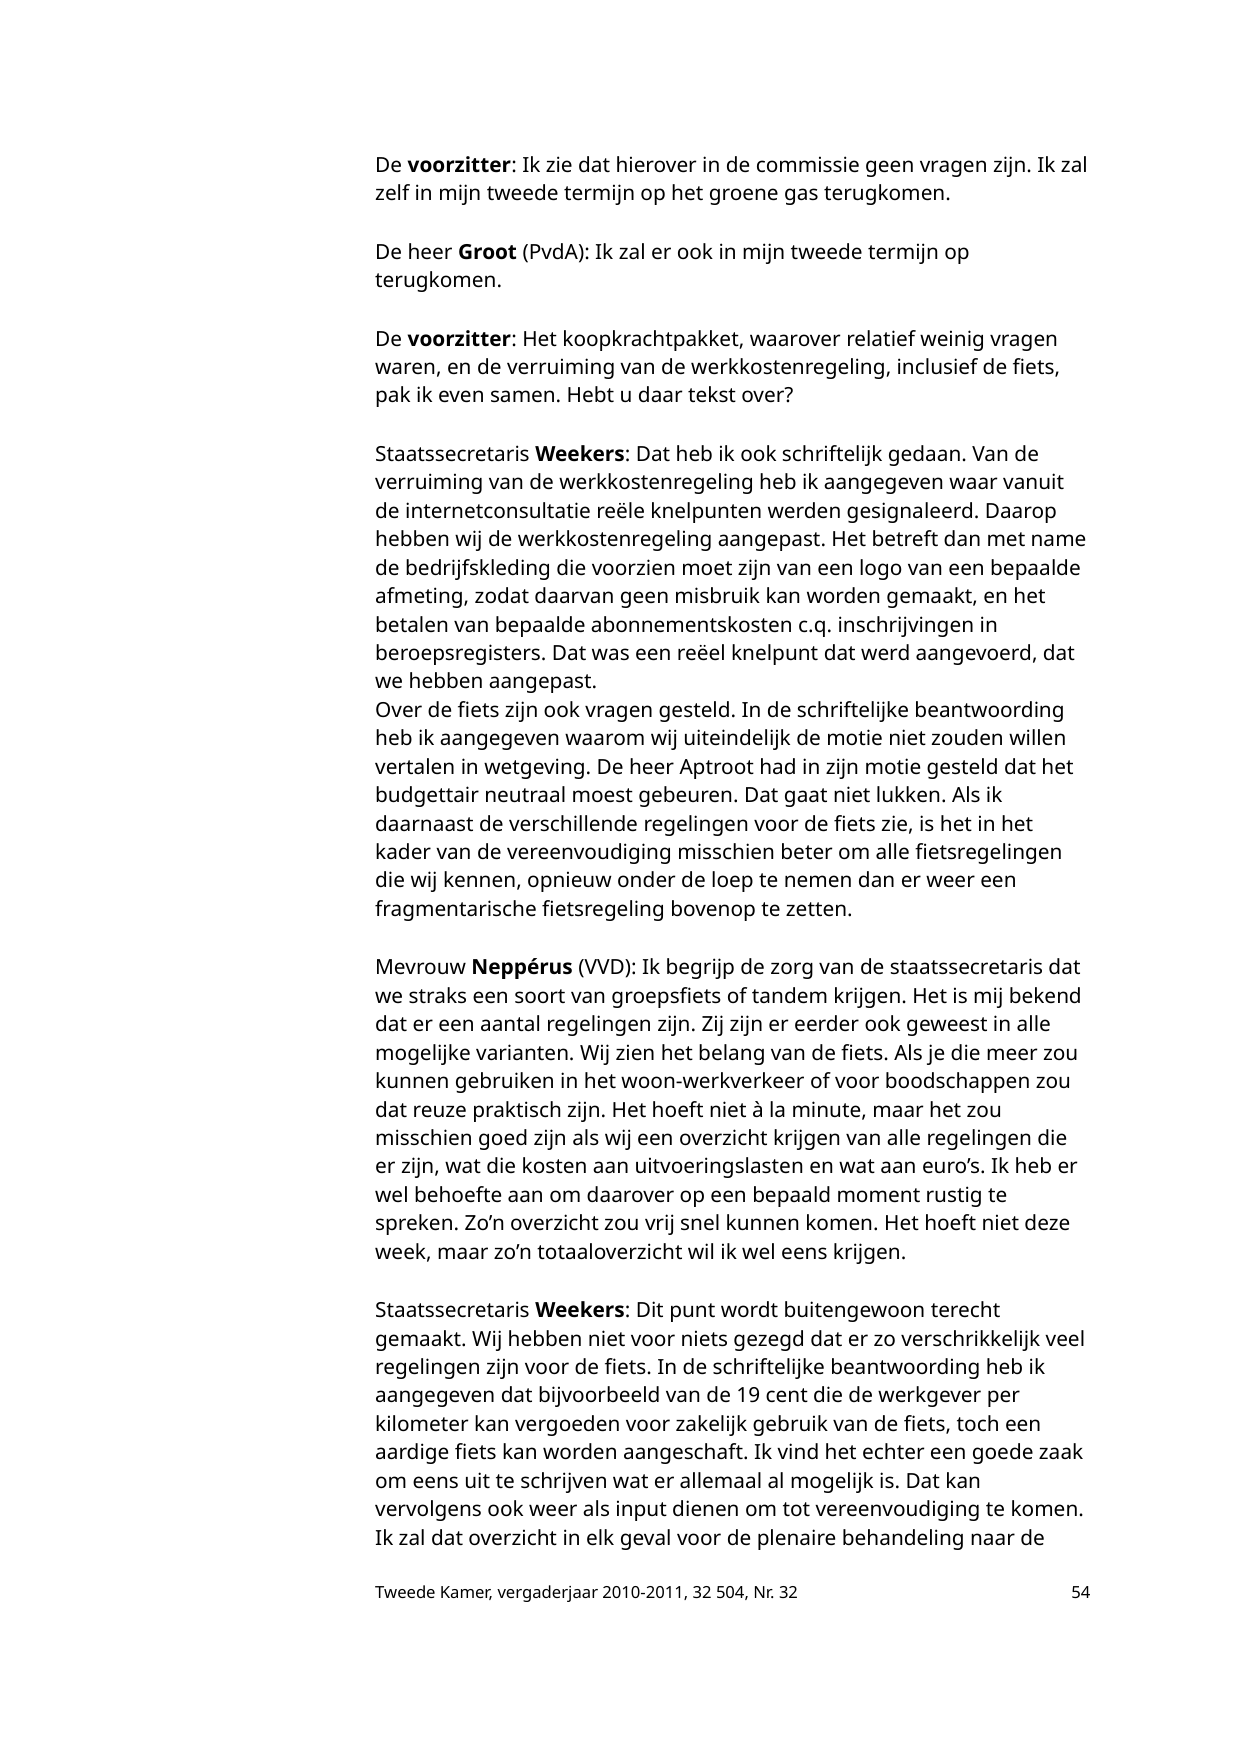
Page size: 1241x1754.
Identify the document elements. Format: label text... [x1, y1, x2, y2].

text Mevrouw Neppérus (VVD): Ik begrijp de zorg van de staatssecretaris dat we straks een soort van groepsfiets of tandem krijgen. Het is mij bekend dat er een aantal regelingen zijn. Zij zijn er eerder ook geweest in alle mogelijke varianten. Wij zien het belang van de fiets. Als je die meer zou kunnen gebruiken in het woon-werkverkeer of voor boodschappen zou dat reuze praktisch zijn. Het hoeft niet à la minute, maar het zou misschien goed zijn als wij een overzicht krijgen van alle regelingen die er zijn, wat die kosten aan uitvoeringslasten en wat aan euro’s. Ik heb er wel behoefte aan om daarover op een bepaald moment rustig te spreken. Zo’n overzicht zou vrij snel kunnen komen. Het hoeft niet deze week, maar zo’n totaaloverzicht wil ik wel eens krijgen. [375, 952, 1090, 1265]
text Staatssecretaris Weekers: Dit punt wordt buitengewoon terecht gemaakt. Wij hebben niet voor niets gezegd dat er zo verschrikkelijk veel regelingen zijn voor de fiets. In de schriftelijke beantwoording heb ik aangegeven dat bijvoorbeeld van de 19 cent die de werkgever per kilometer kan vergoeden voor zakelijk gebruik van de fiets, toch een aardige fiets kan worden aangeschaft. Ik vind het echter een goede zaak om eens uit te schrijven wat er allemaal al mogelijk is. Dat kan vervolgens ook weer als input dienen om tot vereenvoudiging te komen. Ik zal dat overzicht in elk geval voor de plenaire behandeling naar de [375, 1295, 1090, 1551]
text Staatssecretaris Weekers: Dat heb ik ook schriftelijk gedaan. Van de verruiming van de werkkostenregeling heb ik aangegeven waar vanuit de internetconsultatie reële knelpunten werden gesignaleerd. Daarop hebben wij de werkkostenregeling aangepast. Het betreft dan met name de bedrijfskleding die voorzien moet zijn van een logo van een bepaalde afmeting, zodat daarvan geen misbruik kan worden gemaakt, en het betalen van bepaalde abonnementskosten c.q. inschrijvingen in beroepsregisters. Dat was een reëel knelpunt dat werd aangevoerd, dat we hebben aangepast. [375, 439, 1090, 695]
text De heer Groot (PvdA): Ik zal er ook in mijn tweede termijn op terugkomen. [375, 237, 1090, 294]
text Over de fiets zijn ook vragen gesteld. In de schriftelijke beantwoording heb ik aangegeven waarom wij uiteindelijk de motie niet zouden willen vertalen in wetgeving. De heer Aptroot had in zijn motie gesteld dat het budgettair neutraal moest gebeuren. Dat gaat niet lukken. Als ik daarnaast de verschillende regelingen voor de fiets zie, is het in het kader van de vereenvoudiging misschien beter om alle fietsregelingen die wij kennen, opnieuw onder de loep te nemen dan er weer een fragmentarische fietsregeling bovenop te zetten. [375, 695, 1090, 922]
text De voorzitter: Het koopkrachtpakket, waarover relatief weinig vragen waren, en de verruiming van de werkkostenregeling, inclusief de fiets, pak ik even samen. Hebt u daar tekst over? [375, 324, 1090, 409]
text De voorzitter: Ik zie dat hierover in de commissie geen vragen zijn. Ik zal zelf in mijn tweede termijn op het groene gas terugkomen. [375, 150, 1090, 207]
